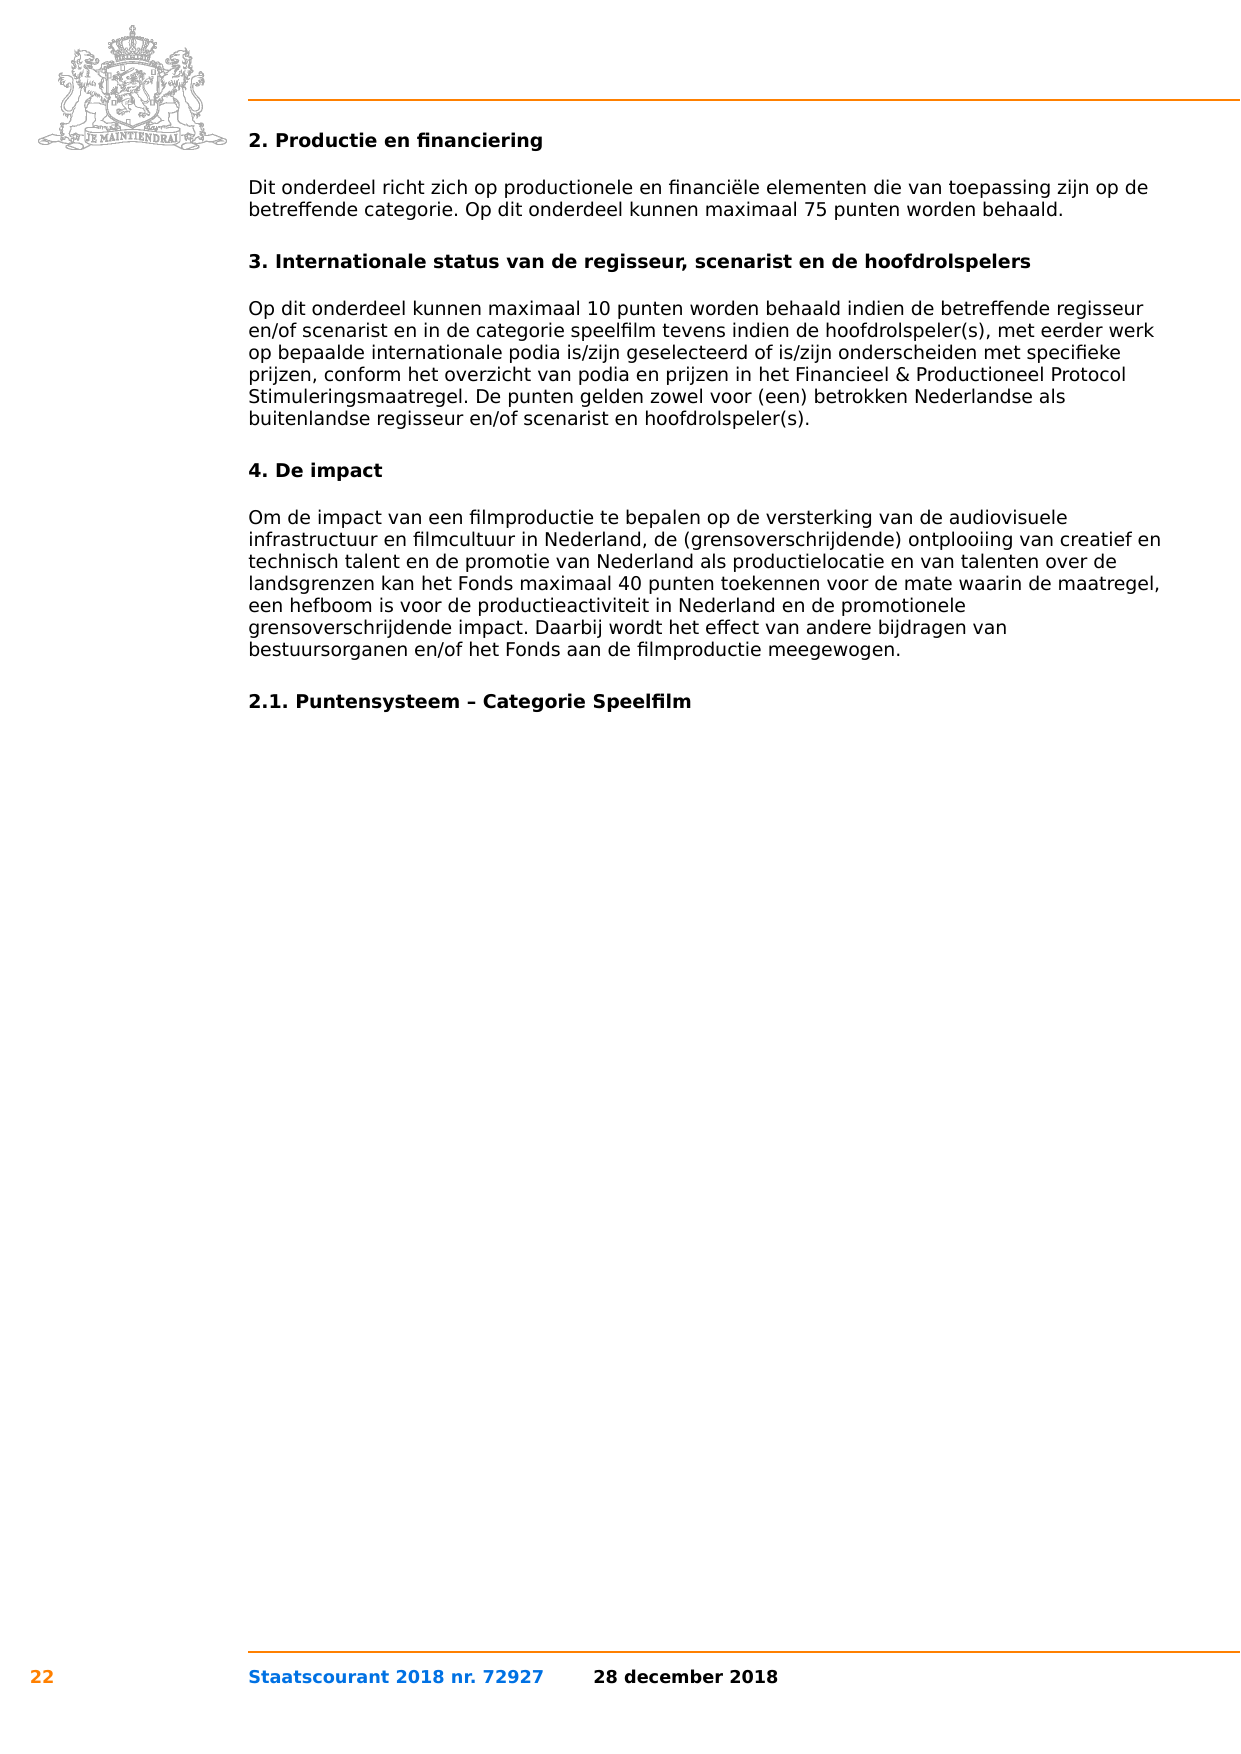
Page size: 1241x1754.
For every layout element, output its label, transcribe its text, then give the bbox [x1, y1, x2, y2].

subtitle 4. De impact [248, 460, 1163, 482]
text Om de impact van een filmproductie te bepalen op de versterking van de audiovisuele infrastructuur en filmcultuur in Nederland, de (grensoverschrijdende) ontplooiing van creatief en technisch talent en de promotie van Nederland als productielocatie en van talenten over de landsgrenzen kan het Fonds maximaal 40 punten toekennen voor de mate waarin de maatregel, een hefboom is voor de productieactiviteit in Nederland en de promotionele grensoverschrijdende impact. Daarbij wordt het effect van andere bijdragen van bestuursorganen en/of het Fonds aan de filmproductie meegewogen. [248, 507, 1163, 661]
text Dit onderdeel richt zich op productionele en financiële elementen die van toepassing zijn op de betreffende categorie. Op dit onderdeel kunnen maximaal 75 punten worden behaald. [248, 177, 1163, 221]
subtitle 3. Internationale status van de regisseur, scenarist en de hoofdrolspelers [248, 251, 1163, 273]
subtitle 2. Productie en financiering [248, 130, 1163, 152]
picture [38, 25, 227, 150]
text Op dit onderdeel kunnen maximaal 10 punten worden behaald indien de betreffende regisseur en/of scenarist en in de categorie speelfilm tevens indien de hoofdrolspeler(s), met eerder werk op bepaalde internationale podia is/zijn geselecteerd of is/zijn onderscheiden met specifieke prijzen, conform het overzicht van podia en prijzen in het Financieel & Productioneel Protocol Stimuleringsmaatregel. De punten gelden zowel voor (een) betrokken Nederlandse als buitenlandse regisseur en/of scenarist en hoofdrolspeler(s). [248, 298, 1163, 430]
subtitle 2.1. Puntensysteem – Categorie Speelfilm [248, 691, 1163, 712]
